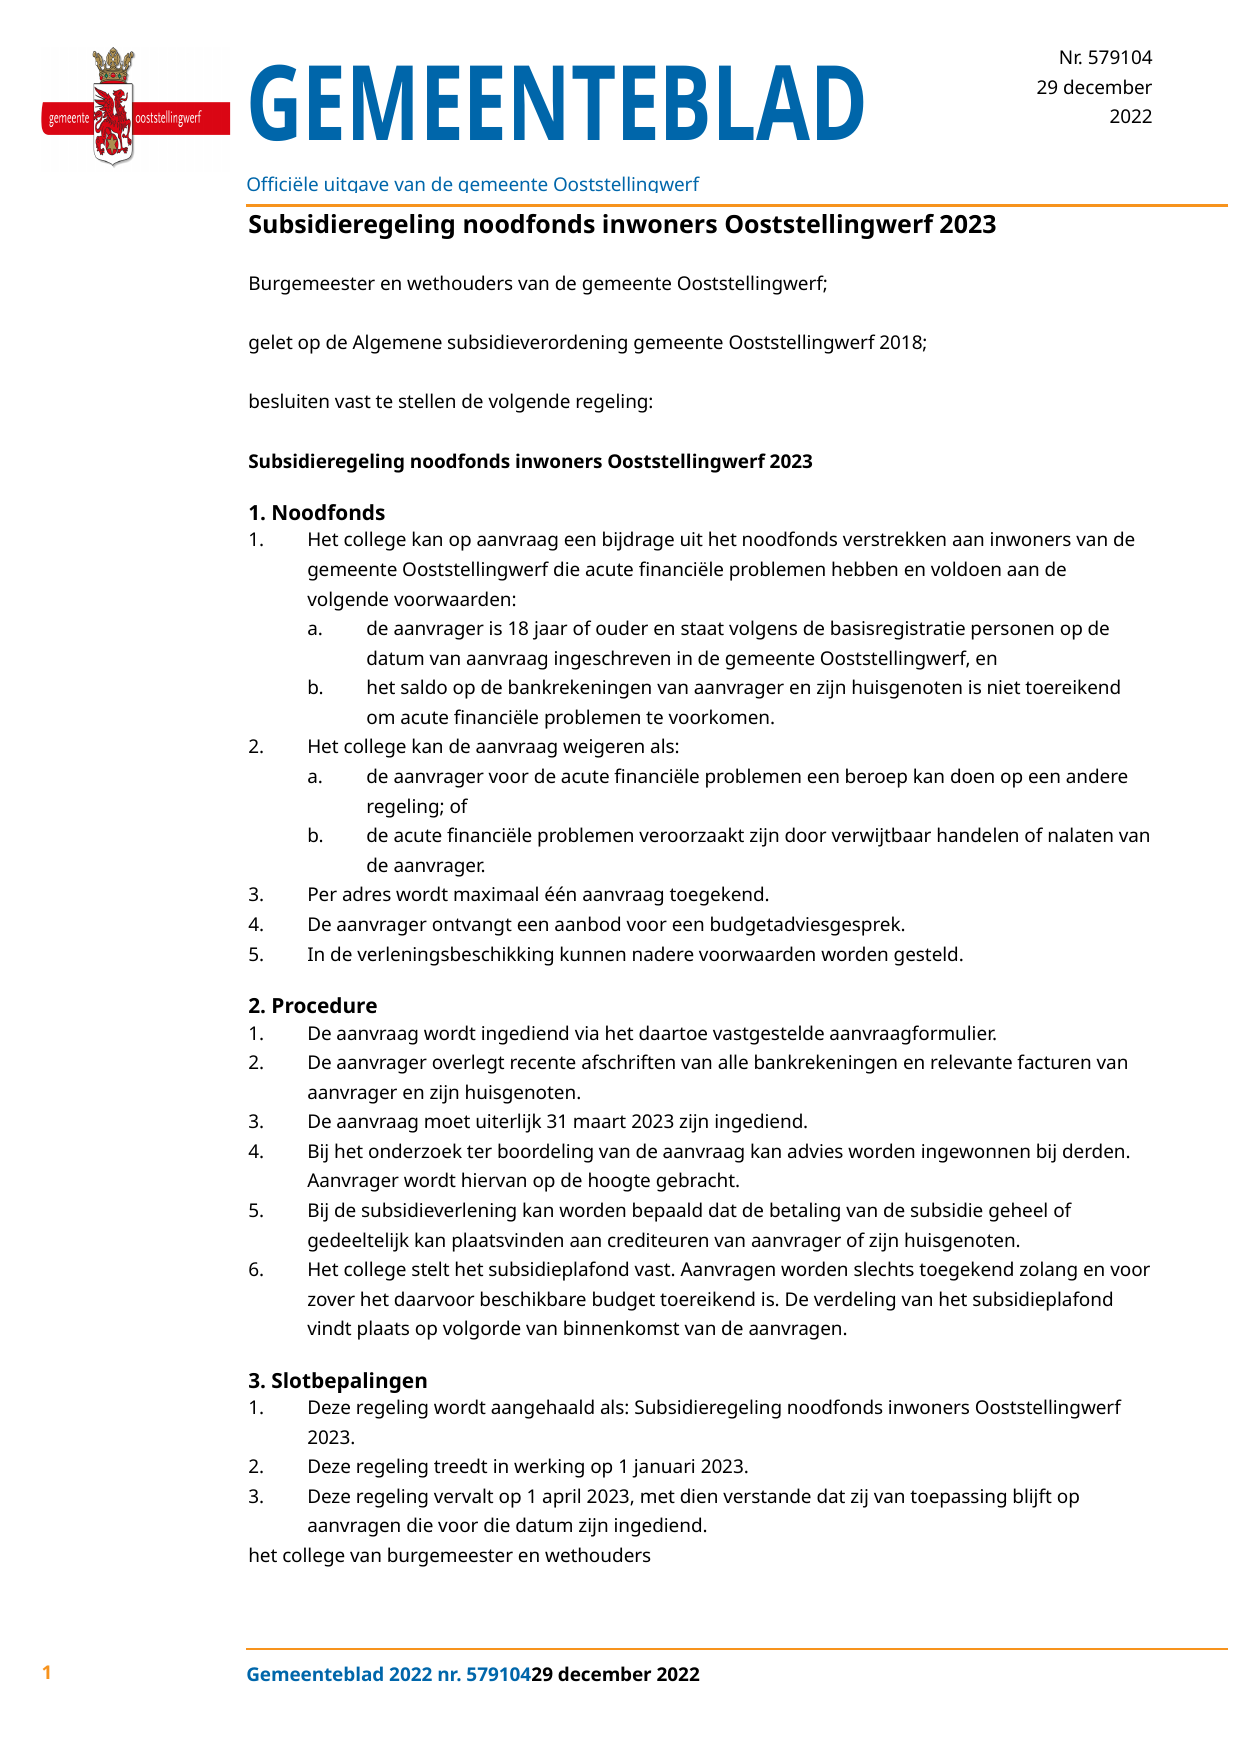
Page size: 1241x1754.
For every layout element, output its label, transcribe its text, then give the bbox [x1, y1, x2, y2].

text 3. Slotbepalingen [248, 1366, 1152, 1394]
list Bij het onderzoek ter boordeling van de aanvraag kan advies worden ingewonnen bij derden. Aanvrager wordt hiervan op de hoogte gebracht. [248, 1138, 1152, 1193]
text het college van burgemeester en wethouders [248, 1542, 1152, 1568]
text Subsidieregeling noodfonds inwoners Ooststellingwerf 2023 [248, 207, 1152, 241]
list In de verleningsbeschikking kunnen nadere voorwaarden worden gesteld. [248, 941, 1152, 967]
text Subsidieregeling noodfonds inwoners Ooststellingwerf 2023 [248, 448, 1152, 473]
list De aanvraag wordt ingediend via het daartoe vastgestelde aanvraagformulier. [248, 1020, 1152, 1045]
list het saldo op de bankrekeningen van aanvrager en zijn huisgenoten is niet toereikend om acute financiële problemen te voorkomen. [307, 674, 1152, 730]
list Deze regeling vervalt op 1 april 2023, met dien verstande dat zij van toepassing blijft op aanvragen die voor die datum zijn ingediend. [248, 1483, 1152, 1538]
list Het college stelt het subsidieplafond vast. Aanvragen worden slechts toegekend zolang en voor zover het daarvoor beschikbare budget toereikend is. De verdeling van het subsidieplafond vindt plaats op volgorde van binnenkomst van de aanvragen. [248, 1256, 1152, 1341]
text gelet op de Algemene subsidieverordening gemeente Ooststellingwerf 2018; [248, 329, 1152, 355]
list de aanvrager is 18 jaar of ouder en staat volgens de basisregistratie personen op de datum van aanvraag ingeschreven in de gemeente Ooststellingwerf, en [307, 615, 1152, 671]
list Deze regeling wordt aangehaald als: Subsidieregeling noodfonds inwoners Ooststellingwerf 2023. [248, 1394, 1152, 1450]
list De aanvraag moet uiterlijk 31 maart 2023 zijn ingediend. [248, 1108, 1152, 1134]
list Bij de subsidieverlening kan worden bepaald dat de betaling van de subsidie geheel of gedeeltelijk kan plaatsvinden aan crediteuren van aanvrager of zijn huisgenoten. [248, 1197, 1152, 1252]
list Het college kan de aanvraag weigeren als: [248, 734, 1152, 759]
text 2. Procedure [248, 991, 1152, 1020]
list De aanvrager ontvangt een aanbod voor een budgetadviesgesprek. [248, 911, 1152, 937]
text 1. Noodfonds [248, 498, 1152, 527]
picture [41, 47, 231, 172]
list Deze regeling treedt in werking op 1 januari 2023. [248, 1453, 1152, 1479]
list de acute financiële problemen veroorzaakt zijn door verwijtbaar handelen of nalaten van de aanvrager. [307, 822, 1152, 878]
list De aanvrager overlegt recente afschriften van alle bankrekeningen en relevante facturen van aanvrager en zijn huisgenoten. [248, 1049, 1152, 1104]
list Per adres wordt maximaal één aanvraag toegekend. [248, 882, 1152, 907]
list Het college kan op aanvraag een bijdrage uit het noodfonds verstrekken aan inwoners van de gemeente Ooststellingwerf die acute financiële problemen hebben en voldoen aan de volgende voorwaarden: [248, 527, 1152, 612]
list de aanvrager voor de acute financiële problemen een beroep kan doen op een andere regeling; of [307, 763, 1152, 819]
text Burgemeester en wethouders van de gemeente Ooststellingwerf; [248, 270, 1152, 296]
text besluiten vast te stellen de volgende regeling: [248, 389, 1152, 414]
